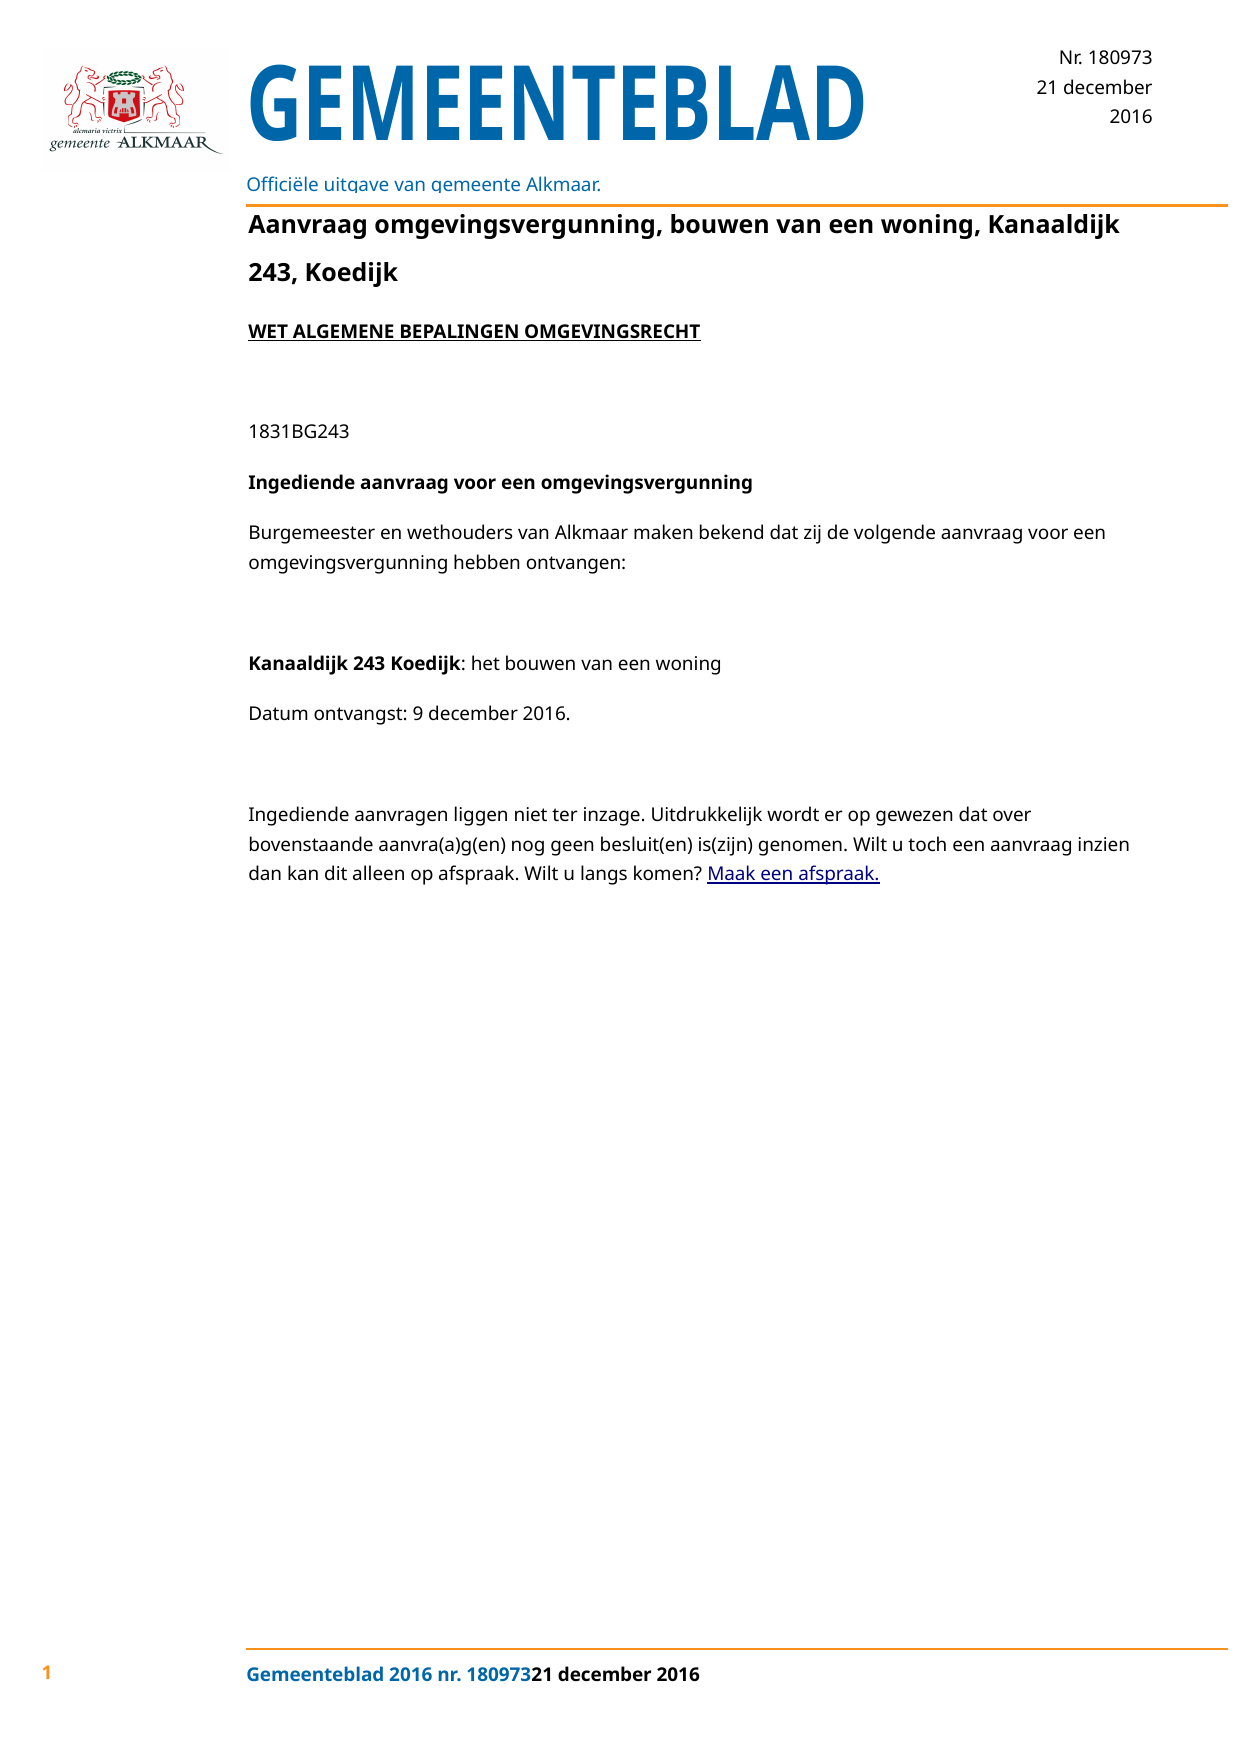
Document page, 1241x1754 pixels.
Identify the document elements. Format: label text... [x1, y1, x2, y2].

text Kanaaldijk 243 Koedijk: het bouwen van een woning [248, 650, 1152, 676]
picture [41, 47, 231, 172]
text Burgemeester en wethouders van Alkmaar maken bekend dat zij de volgende aanvraag voor een omgevingsvergunning hebben ontvangen: [248, 519, 1152, 575]
text WET ALGEMENE BEPALINGEN OMGEVINGSRECHT [248, 318, 1152, 344]
text Ingediende aanvraag voor een omgevingsvergunning [248, 469, 1152, 495]
text Aanvraag omgevingsvergunning, bouwen van een woning, Kanaaldijk 243, Koedijk [248, 207, 1152, 288]
text Ingediende aanvragen liggen niet ter inzage. Uitdrukkelijk wordt er op gewezen dat over bovenstaande aanvra(a)g(en) nog geen besluit(en) is(zijn) genomen. Wilt u toch een aanvraag inzien dan kan dit alleen op afspraak. Wilt u langs komen? Maak een afspraak. [248, 801, 1152, 886]
text 1831BG243 [248, 419, 1152, 444]
text Datum ontvangst: 9 december 2016. [248, 700, 1152, 726]
